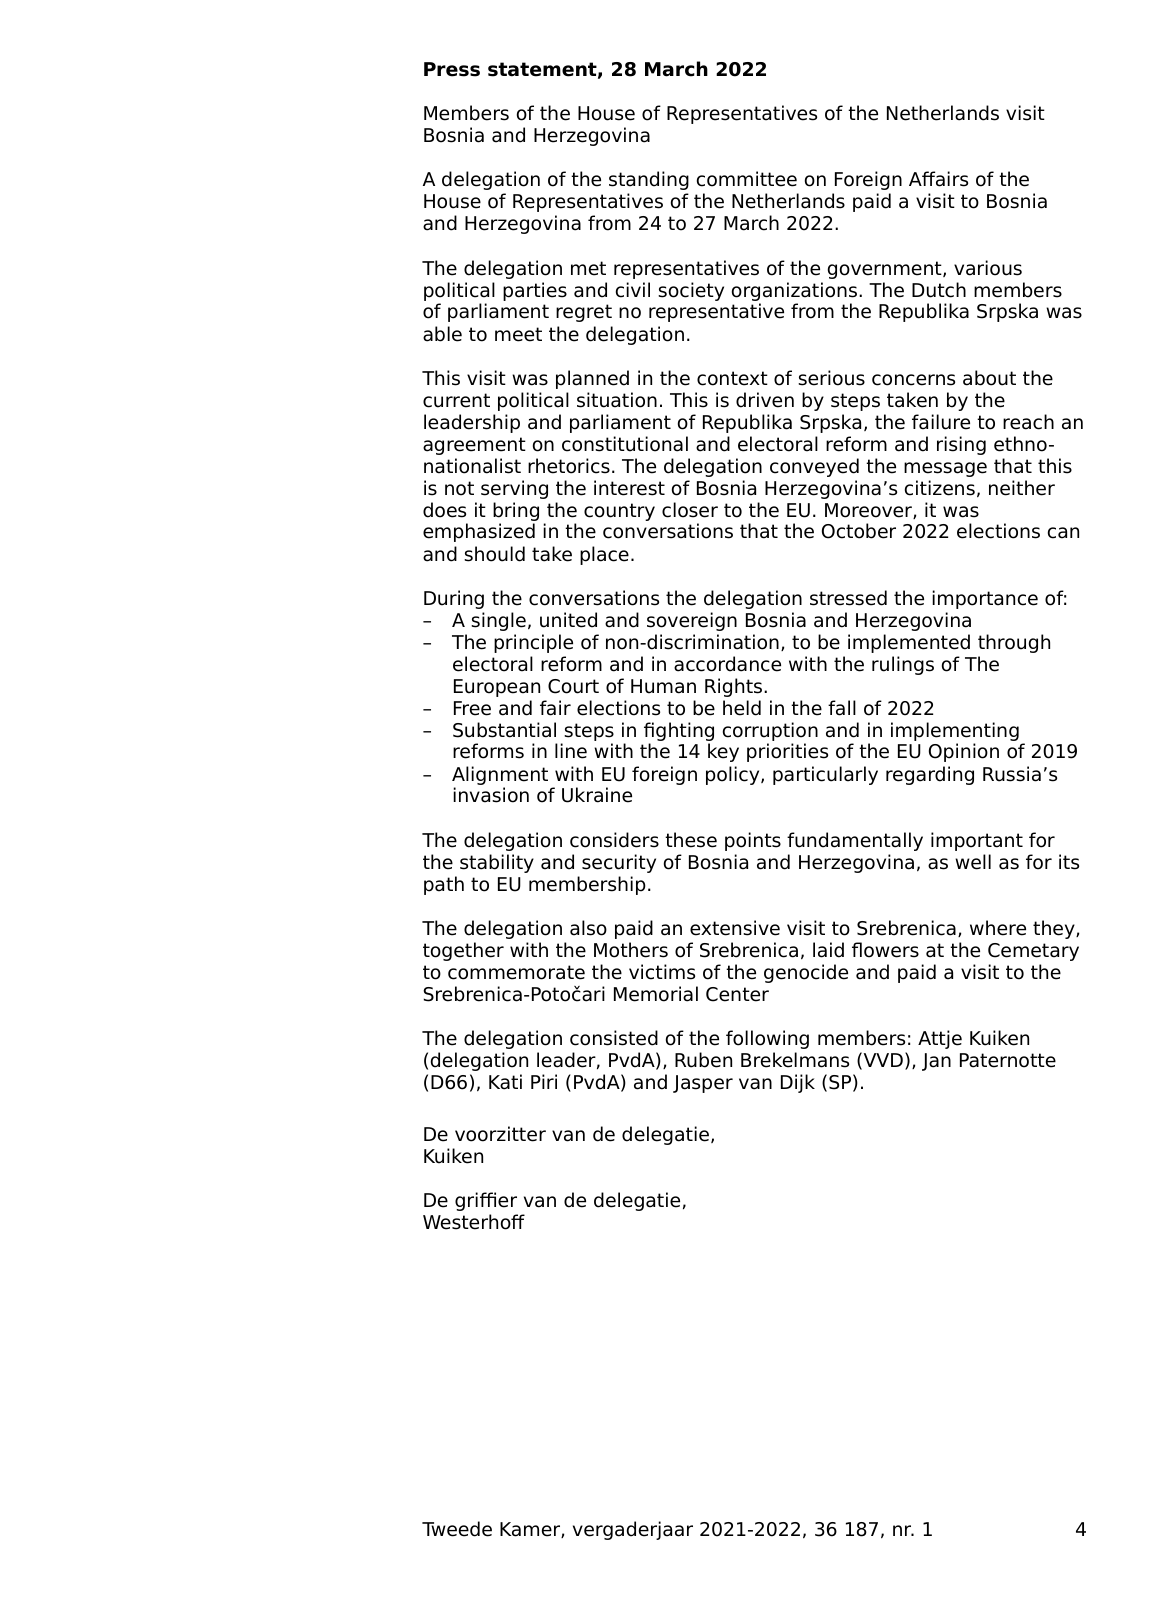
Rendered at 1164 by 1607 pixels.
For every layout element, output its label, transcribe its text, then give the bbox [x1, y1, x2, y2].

text – Substantial steps in fighting corruption and in implementing reforms in line with the 14 key priorities of the EU Opinion of 2019 [422, 719, 1087, 763]
text A delegation of the standing committee on Foreign Affairs of the House of Representatives of the Netherlands paid a visit to Bosnia and Herzegovina from 24 to 27 March 2022. [422, 169, 1087, 235]
text – Free and fair elections to be held in the fall of 2022 [422, 697, 1087, 719]
subtitle Press statement, 28 March 2022 [422, 59, 1087, 81]
text Members of the House of Representatives of the Netherlands visit Bosnia and Herzegovina [422, 103, 1087, 147]
text The delegation consisted of the following members: Attje Kuiken (delegation leader, PvdA), Ruben Brekelmans (VVD), Jan Paternotte (D66), Kati Piri (PvdA) and Jasper van Dijk (SP). [422, 1028, 1087, 1094]
text The delegation also paid an extensive visit to Srebrenica, where they, together with the Mothers of Srebrenica, laid flowers at the Cemetary to commemorate the victims of the genocide and paid a visit to the Srebrenica-Potočari Memorial Center [422, 918, 1087, 1006]
text – A single, united and sovereign Bosnia and Herzegovina [422, 609, 1087, 632]
text – Alignment with EU foreign policy, particularly regarding Russia’s invasion of Ukraine [422, 763, 1087, 807]
text De voorzitter van de delegatie, Kuiken [422, 1124, 1087, 1168]
text During the conversations the delegation stressed the importance of: [422, 588, 1087, 609]
text This visit was planned in the context of serious concerns about the current political situation. This is driven by steps taken by the leadership and parliament of Republika Srpska, the failure to reach an agreement on constitutional and electoral reform and rising ethno-nationalist rhetorics. The delegation conveyed the message that this is not serving the interest of Bosnia Herzegovina’s citizens, neither does it bring the country closer to the EU. Moreover, it was emphasized in the conversations that the October 2022 elections can and should take place. [422, 368, 1087, 565]
text De griffier van de delegatie, Westerhoff [422, 1190, 1087, 1234]
text – The principle of non-discrimination, to be implemented through electoral reform and in accordance with the rulings of The European Court of Human Rights. [422, 632, 1087, 697]
text The delegation met representatives of the government, various political parties and civil society organizations. The Dutch members of parliament regret no representative from the Republika Srpska was able to meet the delegation. [422, 257, 1087, 345]
text The delegation considers these points fundamentally important for the stability and security of Bosnia and Herzegovina, as well as for its path to EU membership. [422, 829, 1087, 896]
